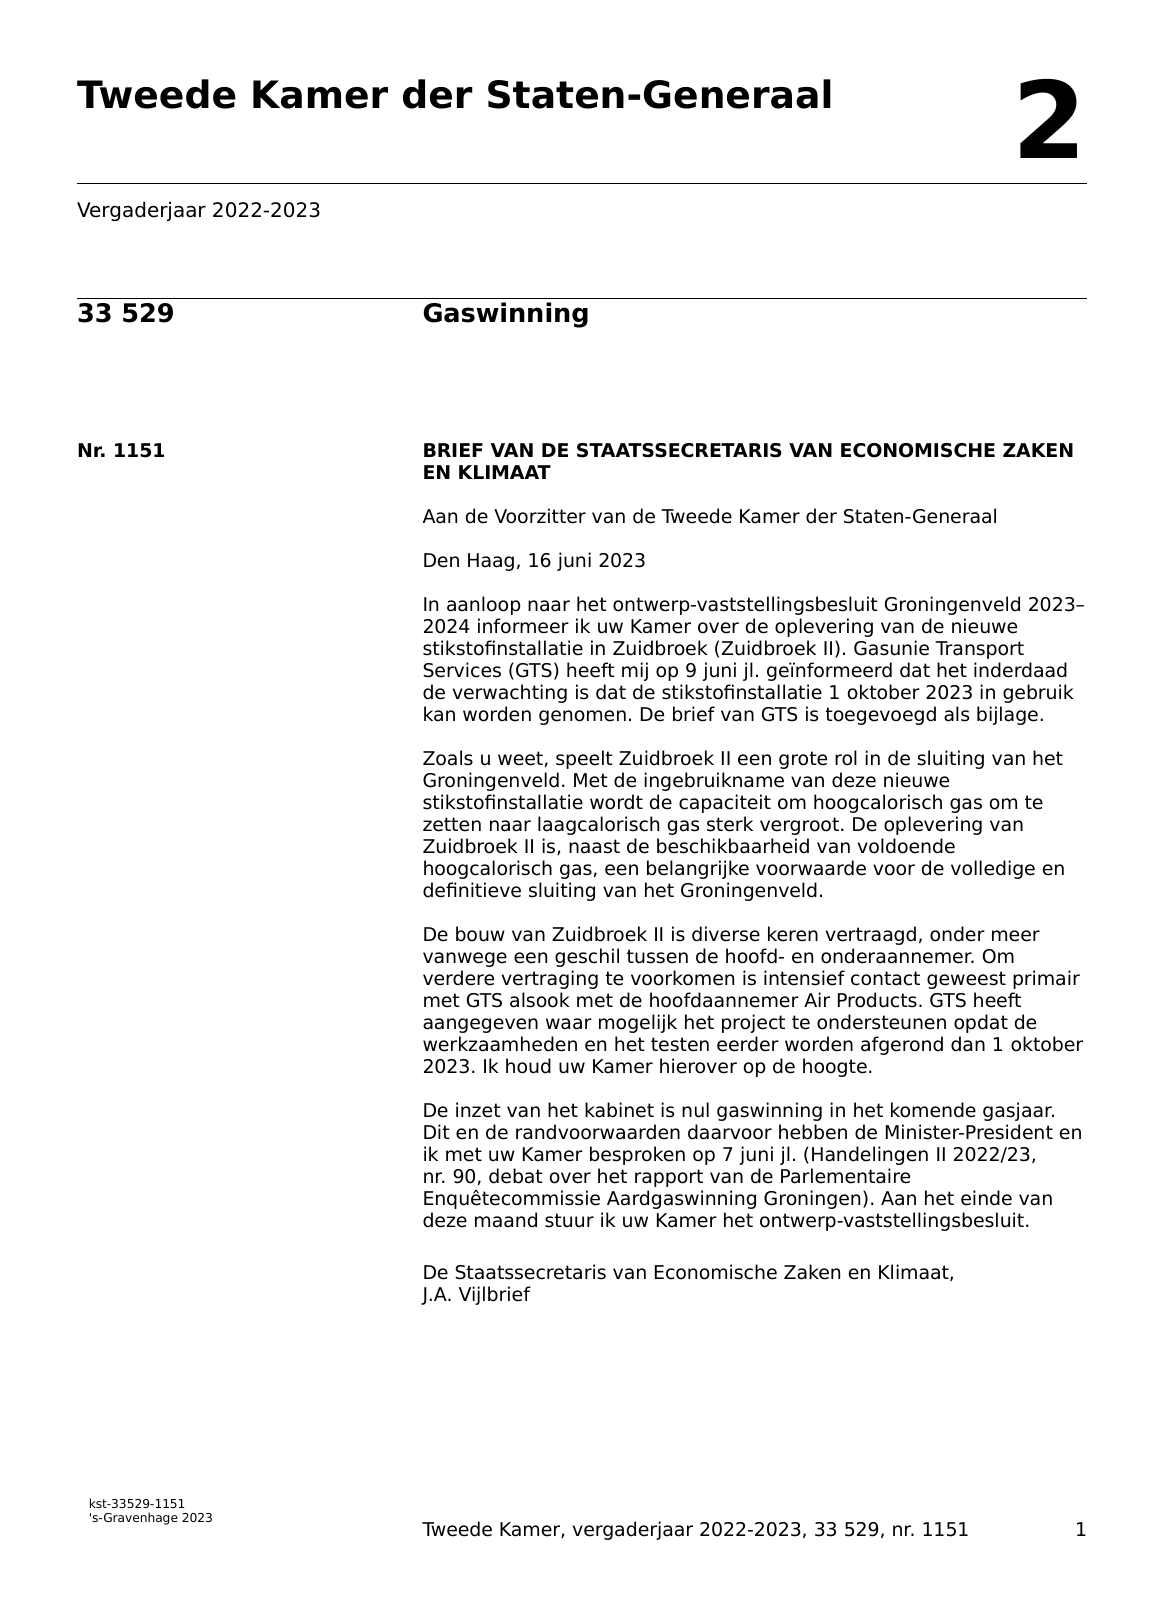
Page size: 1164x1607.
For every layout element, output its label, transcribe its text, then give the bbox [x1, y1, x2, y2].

text In aanloop naar het ontwerp-vaststellingsbesluit Groningenveld 2023–2024 informeer ik uw Kamer over de oplevering van de nieuwe stikstofinstallatie in Zuidbroek (Zuidbroek II). Gasunie Transport Services (GTS) heeft mij op 9 juni jl. geïnformeerd dat het inderdaad de verwachting is dat de stikstofinstallatie 1 oktober 2023 in gebruik kan worden genomen. De brief van GTS is toegevoegd als bijlage. [422, 594, 1087, 726]
text kst-33529-1151 [88, 1497, 323, 1511]
text Zoals u weet, speelt Zuidbroek II een grote rol in de sluiting van het Groningenveld. Met de ingebruikname van deze nieuwe stikstofinstallatie wordt de capaciteit om hoogcalorisch gas om te zetten naar laagcalorisch gas sterk vergroot. De oplevering van Zuidbroek II is, naast de beschikbaarheid van voldoende hoogcalorisch gas, een belangrijke voorwaarde voor de volledige en definitieve sluiting van het Groningenveld. [422, 748, 1087, 902]
subtitle 33 529 Gaswinning [77, 299, 1087, 329]
text De Staatssecretaris van Economische Zaken en Klimaat, J.A. Vijlbrief [422, 1262, 1087, 1306]
subtitle Nr. 1151 BRIEF VAN DE STAATSSECRETARIS VAN ECONOMISCHE ZAKEN EN KLIMAAT [77, 440, 1087, 484]
table_header Tweede Kamer der Staten-Generaal [77, 59, 886, 183]
text 's-Gravenhage 2023 [88, 1511, 323, 1525]
table_header 2 [886, 59, 1087, 183]
text Aan de Voorzitter van de Tweede Kamer der Staten-Generaal [422, 506, 1087, 528]
table_cell Vergaderjaar 2022-2023 [77, 184, 1087, 298]
text Den Haag, 16 juni 2023 [422, 550, 1087, 572]
text De bouw van Zuidbroek II is diverse keren vertraagd, onder meer vanwege een geschil tussen de hoofd- en onderaannemer. Om verdere vertraging te voorkomen is intensief contact geweest primair met GTS alsook met de hoofdaannemer Air Products. GTS heeft aangegeven waar mogelijk het project te ondersteunen opdat de werkzaamheden en het testen eerder worden afgerond dan 1 oktober 2023. Ik houd uw Kamer hierover op de hoogte. [422, 924, 1087, 1078]
text De inzet van het kabinet is nul gaswinning in het komende gasjaar. Dit en de randvoorwaarden daarvoor hebben de Minister-President en ik met uw Kamer besproken op 7 juni jl. (Handelingen II 2022/23, nr. 90, debat over het rapport van de Parlementaire Enquêtecommissie Aardgaswinning Groningen). Aan het einde van deze maand stuur ik uw Kamer het ontwerp-vaststellingsbesluit. [422, 1100, 1087, 1232]
